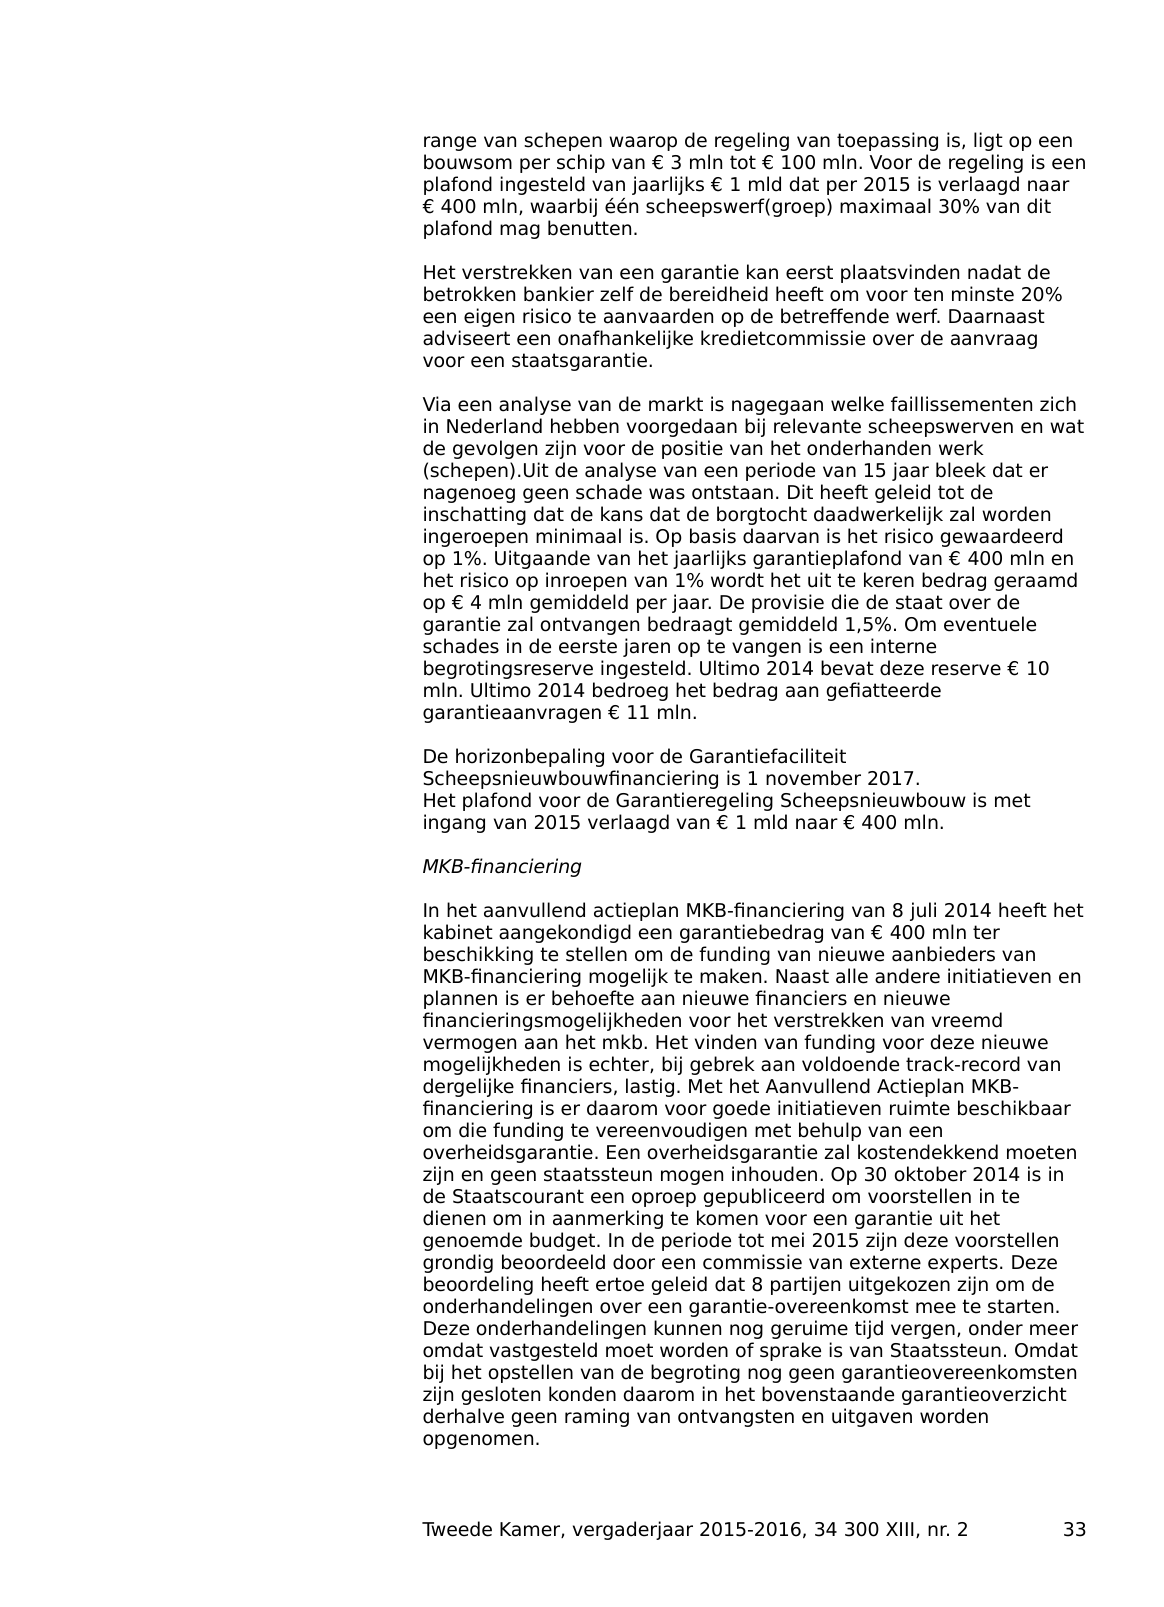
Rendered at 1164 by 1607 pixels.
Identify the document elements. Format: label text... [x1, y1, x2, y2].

subtitle MKB-financiering [422, 856, 1087, 878]
text In het aanvullend actieplan MKB-financiering van 8 juli 2014 heeft het kabinet aangekondigd een garantiebedrag van € 400 mln ter beschikking te stellen om de funding van nieuwe aanbieders van MKB-financiering mogelijk te maken. Naast alle andere initiatieven en plannen is er behoefte aan nieuwe financiers en nieuwe financieringsmogelijkheden voor het verstrekken van vreemd vermogen aan het mkb. Het vinden van funding voor deze nieuwe mogelijkheden is echter, bij gebrek aan voldoende track-record van dergelijke financiers, lastig. Met het Aanvullend Actieplan MKB-financiering is er daarom voor goede initiatieven ruimte beschikbaar om die funding te vereenvoudigen met behulp van een overheidsgarantie. Een overheidsgarantie zal kostendekkend moeten zijn en geen staatssteun mogen inhouden. Op 30 oktober 2014 is in de Staatscourant een oproep gepubliceerd om voorstellen in te dienen om in aanmerking te komen voor een garantie uit het genoemde budget. In de periode tot mei 2015 zijn deze voorstellen grondig beoordeeld door een commissie van externe experts. Deze beoordeling heeft ertoe geleid dat 8 partijen uitgekozen zijn om de onderhandelingen over een garantie-overeenkomst mee te starten. Deze onderhandelingen kunnen nog geruime tijd vergen, onder meer omdat vastgesteld moet worden of sprake is van Staatssteun. Omdat bij het opstellen van de begroting nog geen garantieovereenkomsten zijn gesloten konden daarom in het bovenstaande garantieoverzicht derhalve geen raming van ontvangsten en uitgaven worden opgenomen. [422, 900, 1087, 1450]
text Via een analyse van de markt is nagegaan welke faillissementen zich in Nederland hebben voorgedaan bij relevante scheepswerven en wat de gevolgen zijn voor de positie van het onderhanden werk (schepen).Uit de analyse van een periode van 15 jaar bleek dat er nagenoeg geen schade was ontstaan. Dit heeft geleid tot de inschatting dat de kans dat de borgtocht daadwerkelijk zal worden ingeroepen minimaal is. Op basis daarvan is het risico gewaardeerd op 1%. Uitgaande van het jaarlijks garantieplafond van € 400 mln en het risico op inroepen van 1% wordt het uit te keren bedrag geraamd op € 4 mln gemiddeld per jaar. De provisie die de staat over de garantie zal ontvangen bedraagt gemiddeld 1,5%. Om eventuele schades in de eerste jaren op te vangen is een interne begrotingsreserve ingesteld. Ultimo 2014 bevat deze reserve € 10 mln. Ultimo 2014 bedroeg het bedrag aan gefiatteerde garantieaanvragen € 11 mln. [422, 394, 1087, 724]
text Het plafond voor de Garantieregeling Scheepsnieuwbouw is met ingang van 2015 verlaagd van € 1 mld naar € 400 mln. [422, 790, 1087, 834]
text range van schepen waarop de regeling van toepassing is, ligt op een bouwsom per schip van € 3 mln tot € 100 mln. Voor de regeling is een plafond ingesteld van jaarlijks € 1 mld dat per 2015 is verlaagd naar € 400 mln, waarbij één scheepswerf(groep) maximaal 30% van dit plafond mag benutten. [422, 130, 1087, 240]
text Het verstrekken van een garantie kan eerst plaatsvinden nadat de betrokken bankier zelf de bereidheid heeft om voor ten minste 20% een eigen risico te aanvaarden op de betreffende werf. Daarnaast adviseert een onafhankelijke kredietcommissie over de aanvraag voor een staatsgarantie. [422, 262, 1087, 372]
text De horizonbepaling voor de Garantiefaciliteit Scheepsnieuwbouwfinanciering is 1 november 2017. [422, 746, 1087, 790]
